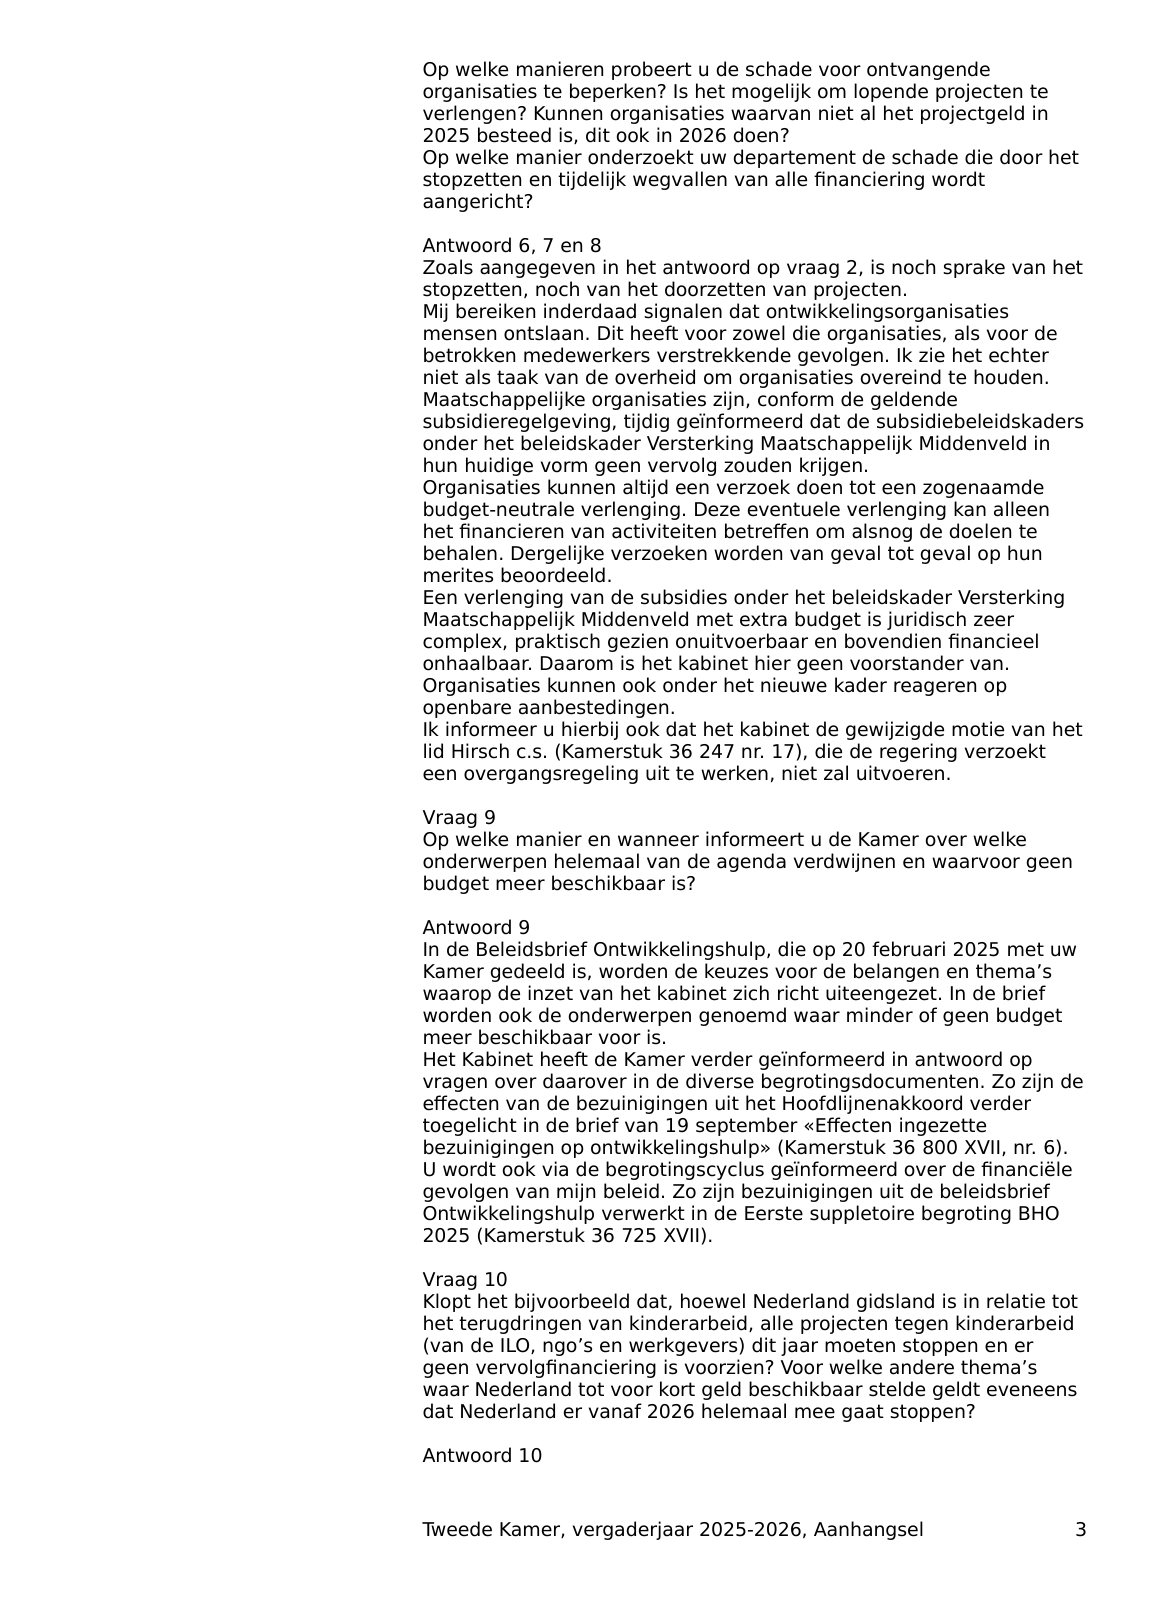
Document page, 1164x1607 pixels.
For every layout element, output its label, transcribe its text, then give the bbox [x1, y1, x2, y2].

text Op welke manier onderzoekt uw departement de schade die door het stopzetten en tijdelijk wegvallen van alle financiering wordt aangericht? [422, 147, 1087, 213]
text Antwoord 6, 7 en 8 [422, 235, 1087, 257]
text Op welke manier en wanneer informeert u de Kamer over welke onderwerpen helemaal van de agenda verdwijnen en waarvoor geen budget meer beschikbaar is? [422, 829, 1087, 895]
text Ik informeer u hierbij ook dat het kabinet de gewijzigde motie van het lid Hirsch c.s. (Kamerstuk 36 247 nr. 17), die de regering verzoekt een overgangsregeling uit te werken, niet zal uitvoeren. [422, 719, 1087, 784]
text Vraag 10 [422, 1269, 1087, 1291]
text Organisaties kunnen altijd een verzoek doen tot een zogenaamde budget-neutrale verlenging. Deze eventuele verlenging kan alleen het financieren van activiteiten betreffen om alsnog de doelen te behalen. Dergelijke verzoeken worden van geval tot geval op hun merites beoordeeld. [422, 477, 1087, 587]
text Klopt het bijvoorbeeld dat, hoewel Nederland gidsland is in relatie tot het terugdringen van kinderarbeid, alle projecten tegen kinderarbeid (van de ILO, ngo’s en werkgevers) dit jaar moeten stoppen en er geen vervolgfinanciering is voorzien? Voor welke andere thema’s waar Nederland tot voor kort geld beschikbaar stelde geldt eveneens dat Nederland er vanaf 2026 helemaal mee gaat stoppen? [422, 1291, 1087, 1423]
text Antwoord 9 [422, 917, 1087, 939]
text Het Kabinet heeft de Kamer verder geïnformeerd in antwoord op vragen over daarover in de diverse begrotingsdocumenten. Zo zijn de effecten van de bezuinigingen uit het Hoofdlijnenakkoord verder toegelicht in de brief van 19 september «Effecten ingezette bezuinigingen op ontwikkelingshulp» (Kamerstuk 36 800 XVII, nr. 6). U wordt ook via de begrotingscyclus geïnformeerd over de financiële gevolgen van mijn beleid. Zo zijn bezuinigingen uit de beleidsbrief Ontwikkelingshulp verwerkt in de Eerste suppletoire begroting BHO 2025 (Kamerstuk 36 725 XVII). [422, 1049, 1087, 1247]
text Mij bereiken inderdaad signalen dat ontwikkelingsorganisaties mensen ontslaan. Dit heeft voor zowel die organisaties, als voor de betrokken medewerkers verstrekkende gevolgen. Ik zie het echter niet als taak van de overheid om organisaties overeind te houden. Maatschappelijke organisaties zijn, conform de geldende subsidieregelgeving, tijdig geïnformeerd dat de subsidiebeleidskaders onder het beleidskader Versterking Maatschappelijk Middenveld in hun huidige vorm geen vervolg zouden krijgen. [422, 301, 1087, 477]
text Vraag 9 [422, 807, 1087, 829]
text Op welke manieren probeert u de schade voor ontvangende organisaties te beperken? Is het mogelijk om lopende projecten te verlengen? Kunnen organisaties waarvan niet al het projectgeld in 2025 besteed is, dit ook in 2026 doen? [422, 59, 1087, 147]
text Antwoord 10 [422, 1445, 1087, 1467]
text Zoals aangegeven in het antwoord op vraag 2, is noch sprake van het stopzetten, noch van het doorzetten van projecten. [422, 257, 1087, 301]
text In de Beleidsbrief Ontwikkelingshulp, die op 20 februari 2025 met uw Kamer gedeeld is, worden de keuzes voor de belangen en thema’s waarop de inzet van het kabinet zich richt uiteengezet. In de brief worden ook de onderwerpen genoemd waar minder of geen budget meer beschikbaar voor is. [422, 939, 1087, 1049]
text Een verlenging van de subsidies onder het beleidskader Versterking Maatschappelijk Middenveld met extra budget is juridisch zeer complex, praktisch gezien onuitvoerbaar en bovendien financieel onhaalbaar. Daarom is het kabinet hier geen voorstander van. Organisaties kunnen ook onder het nieuwe kader reageren op openbare aanbestedingen. [422, 587, 1087, 719]
